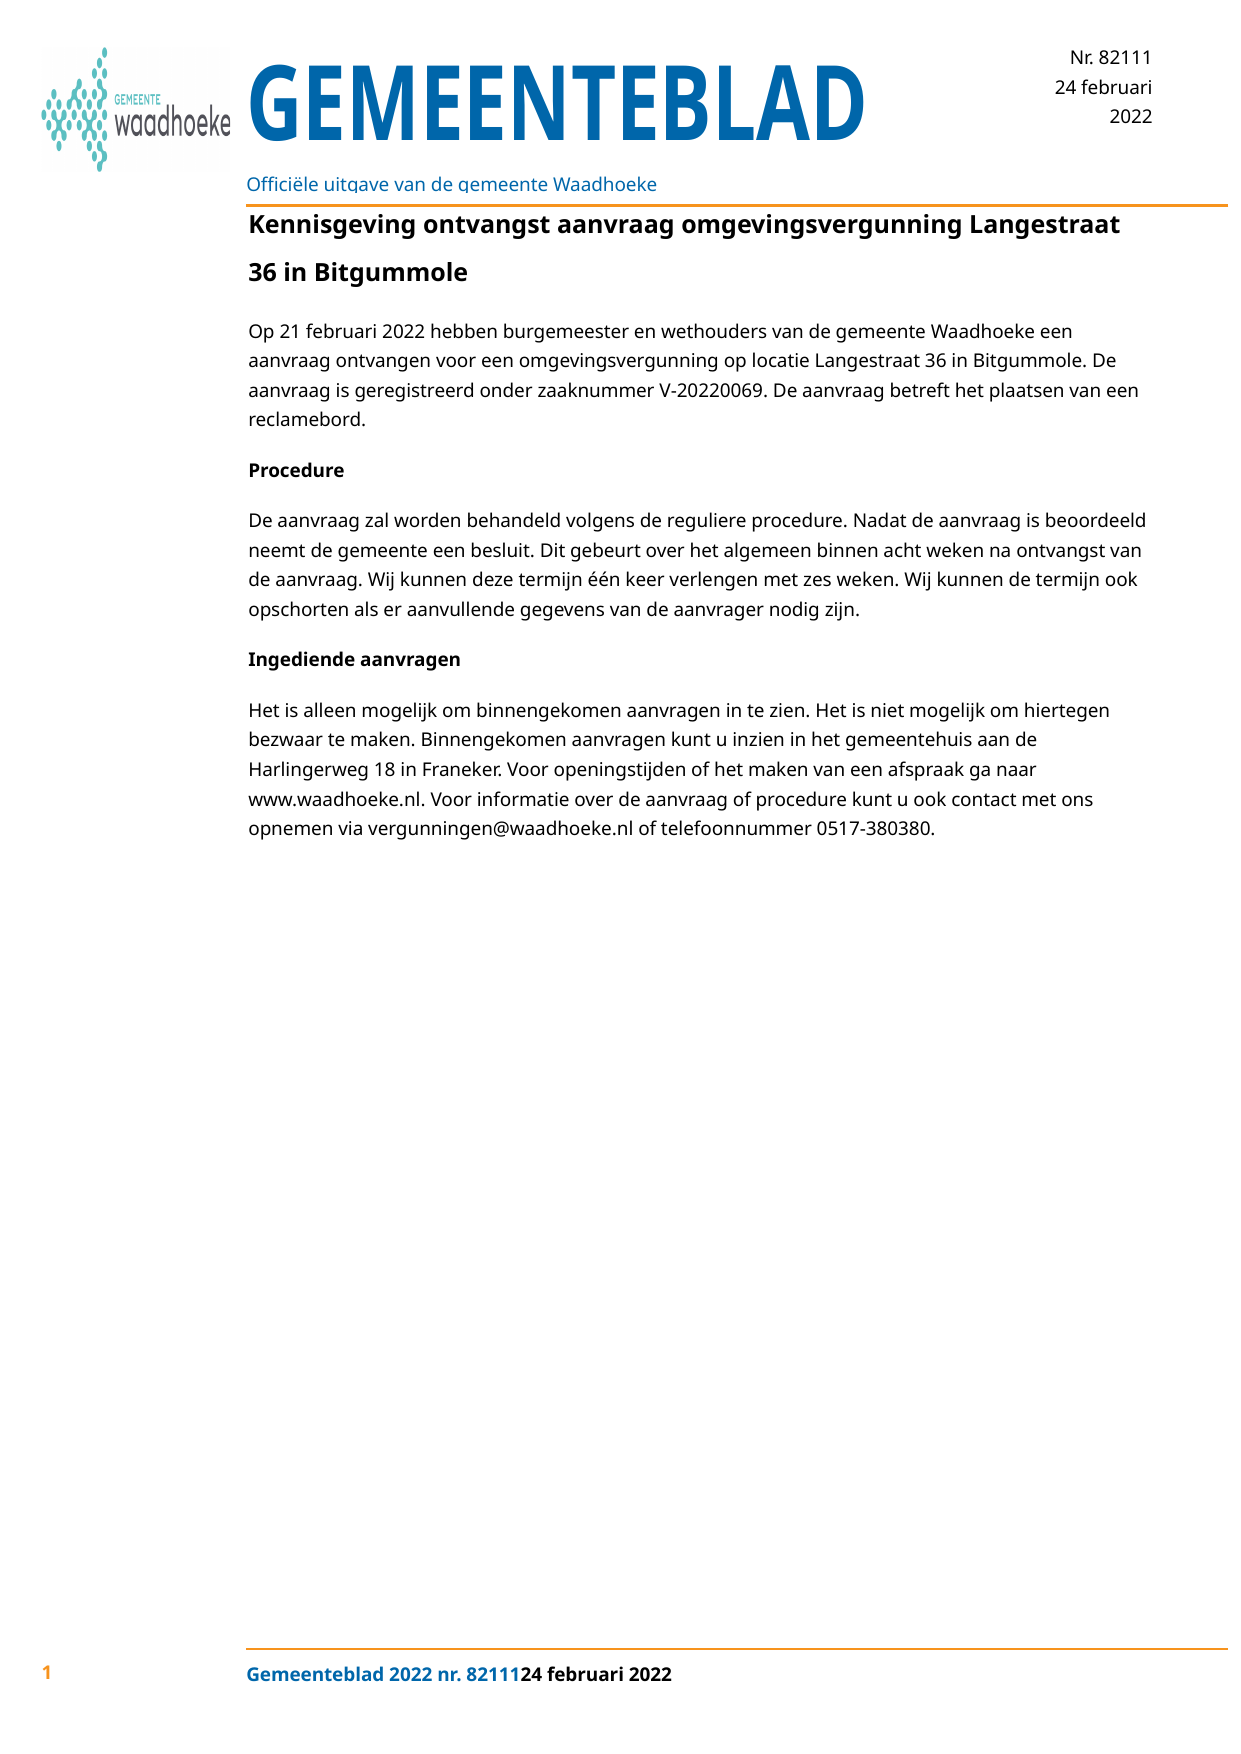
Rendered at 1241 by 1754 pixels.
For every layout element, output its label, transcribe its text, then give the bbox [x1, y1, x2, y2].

text Procedure [248, 457, 1152, 483]
text Op 21 februari 2022 hebben burgemeester en wethouders van de gemeente Waadhoeke een aanvraag ontvangen voor een omgevingsvergunning op locatie Langestraat 36 in Bitgummole. De aanvraag is geregistreerd onder zaaknummer V-20220069. De aanvraag betreft het plaatsen van een reclamebord. [248, 318, 1152, 432]
text Het is alleen mogelijk om binnengekomen aanvragen in te zien. Het is niet mogelijk om hiertegen bezwaar te maken. Binnengekomen aanvragen kunt u inzien in het gemeentehuis aan de Harlingerweg 18 in Franeker. Voor openingstijden of het maken van een afspraak ga naar www.waadhoeke.nl. Voor informatie over de aanvraag of procedure kunt u ook contact met ons opnemen via vergunningen@waadhoeke.nl of telefoonnummer 0517-380380. [248, 697, 1152, 841]
picture [41, 47, 231, 172]
text Ingediende aanvragen [248, 647, 1152, 672]
text Kennisgeving ontvangst aanvraag omgevingsvergunning Langestraat 36 in Bitgummole [248, 207, 1152, 288]
text De aanvraag zal worden behandeld volgens de reguliere procedure. Nadat de aanvraag is beoordeeld neemt de gemeente een besluit. Dit gebeurt over het algemeen binnen acht weken na ontvangst van de aanvraag. Wij kunnen deze termijn één keer verlengen met zes weken. Wij kunnen de termijn ook opschorten als er aanvullende gegevens van de aanvrager nodig zijn. [248, 507, 1152, 622]
